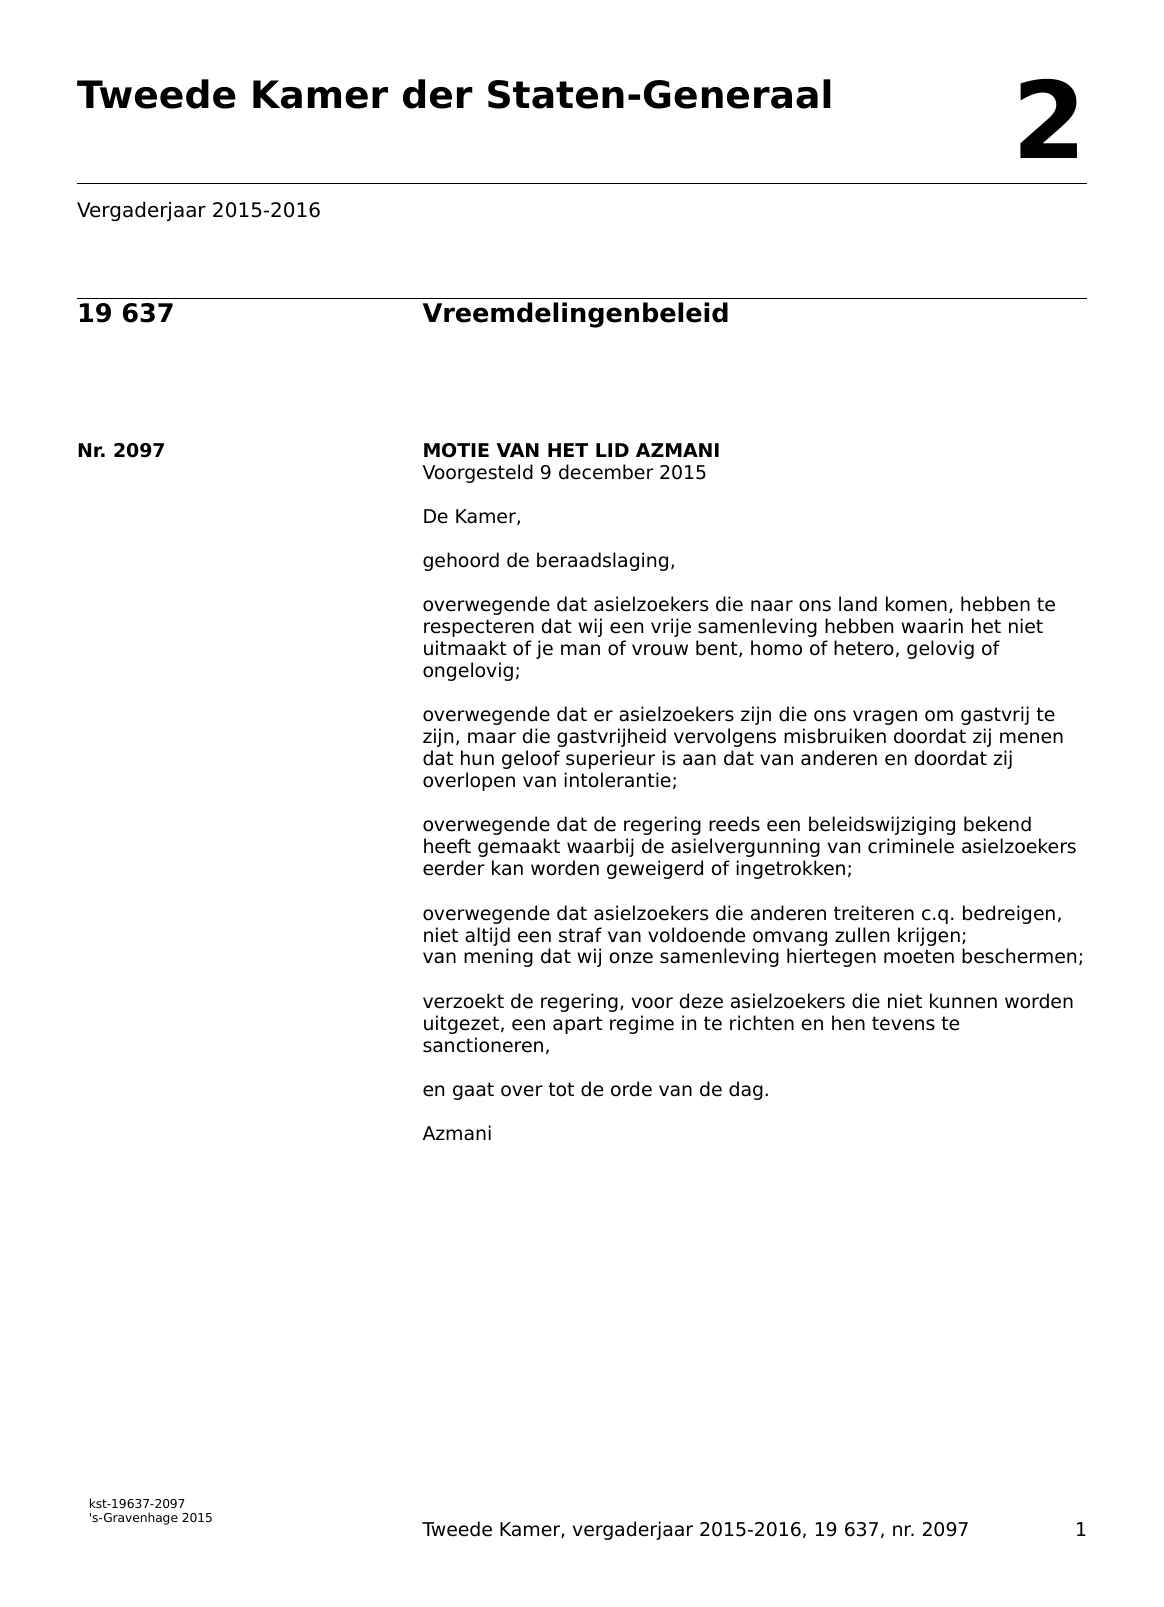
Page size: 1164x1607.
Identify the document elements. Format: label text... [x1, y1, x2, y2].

table_header Tweede Kamer der Staten-Generaal [77, 59, 886, 183]
text overwegende dat asielzoekers die anderen treiteren c.q. bedreigen, niet altijd een straf van voldoende omvang zullen krijgen; [422, 902, 1087, 946]
table_cell Vergaderjaar 2015-2016 [77, 184, 1087, 298]
text en gaat over tot de orde van de dag. [422, 1079, 1087, 1101]
text van mening dat wij onze samenleving hiertegen moeten beschermen; [422, 946, 1087, 968]
text Azmani [422, 1123, 1087, 1145]
text gehoord de beraadslaging, [422, 550, 1087, 572]
subtitle Nr. 2097 MOTIE VAN HET LID AZMANI [77, 440, 1087, 462]
text verzoekt de regering, voor deze asielzoekers die niet kunnen worden uitgezet, een apart regime in te richten en hen tevens te sanctioneren, [422, 991, 1087, 1057]
text Voorgesteld 9 december 2015 [422, 462, 1087, 484]
text kst-19637-2097 [88, 1497, 323, 1511]
text overwegende dat de regering reeds een beleidswijziging bekend heeft gemaakt waarbij de asielvergunning van criminele asielzoekers eerder kan worden geweigerd of ingetrokken; [422, 814, 1087, 880]
table_header 2 [886, 59, 1087, 183]
subtitle 19 637 Vreemdelingenbeleid [77, 299, 1087, 329]
text De Kamer, [422, 506, 1087, 528]
text overwegende dat er asielzoekers zijn die ons vragen om gastvrij te zijn, maar die gastvrijheid vervolgens misbruiken doordat zij menen dat hun geloof superieur is aan dat van anderen en doordat zij overlopen van intolerantie; [422, 704, 1087, 792]
text overwegende dat asielzoekers die naar ons land komen, hebben te respecteren dat wij een vrije samenleving hebben waarin het niet uitmaakt of je man of vrouw bent, homo of hetero, gelovig of ongelovig; [422, 594, 1087, 682]
text 's-Gravenhage 2015 [88, 1511, 323, 1525]
